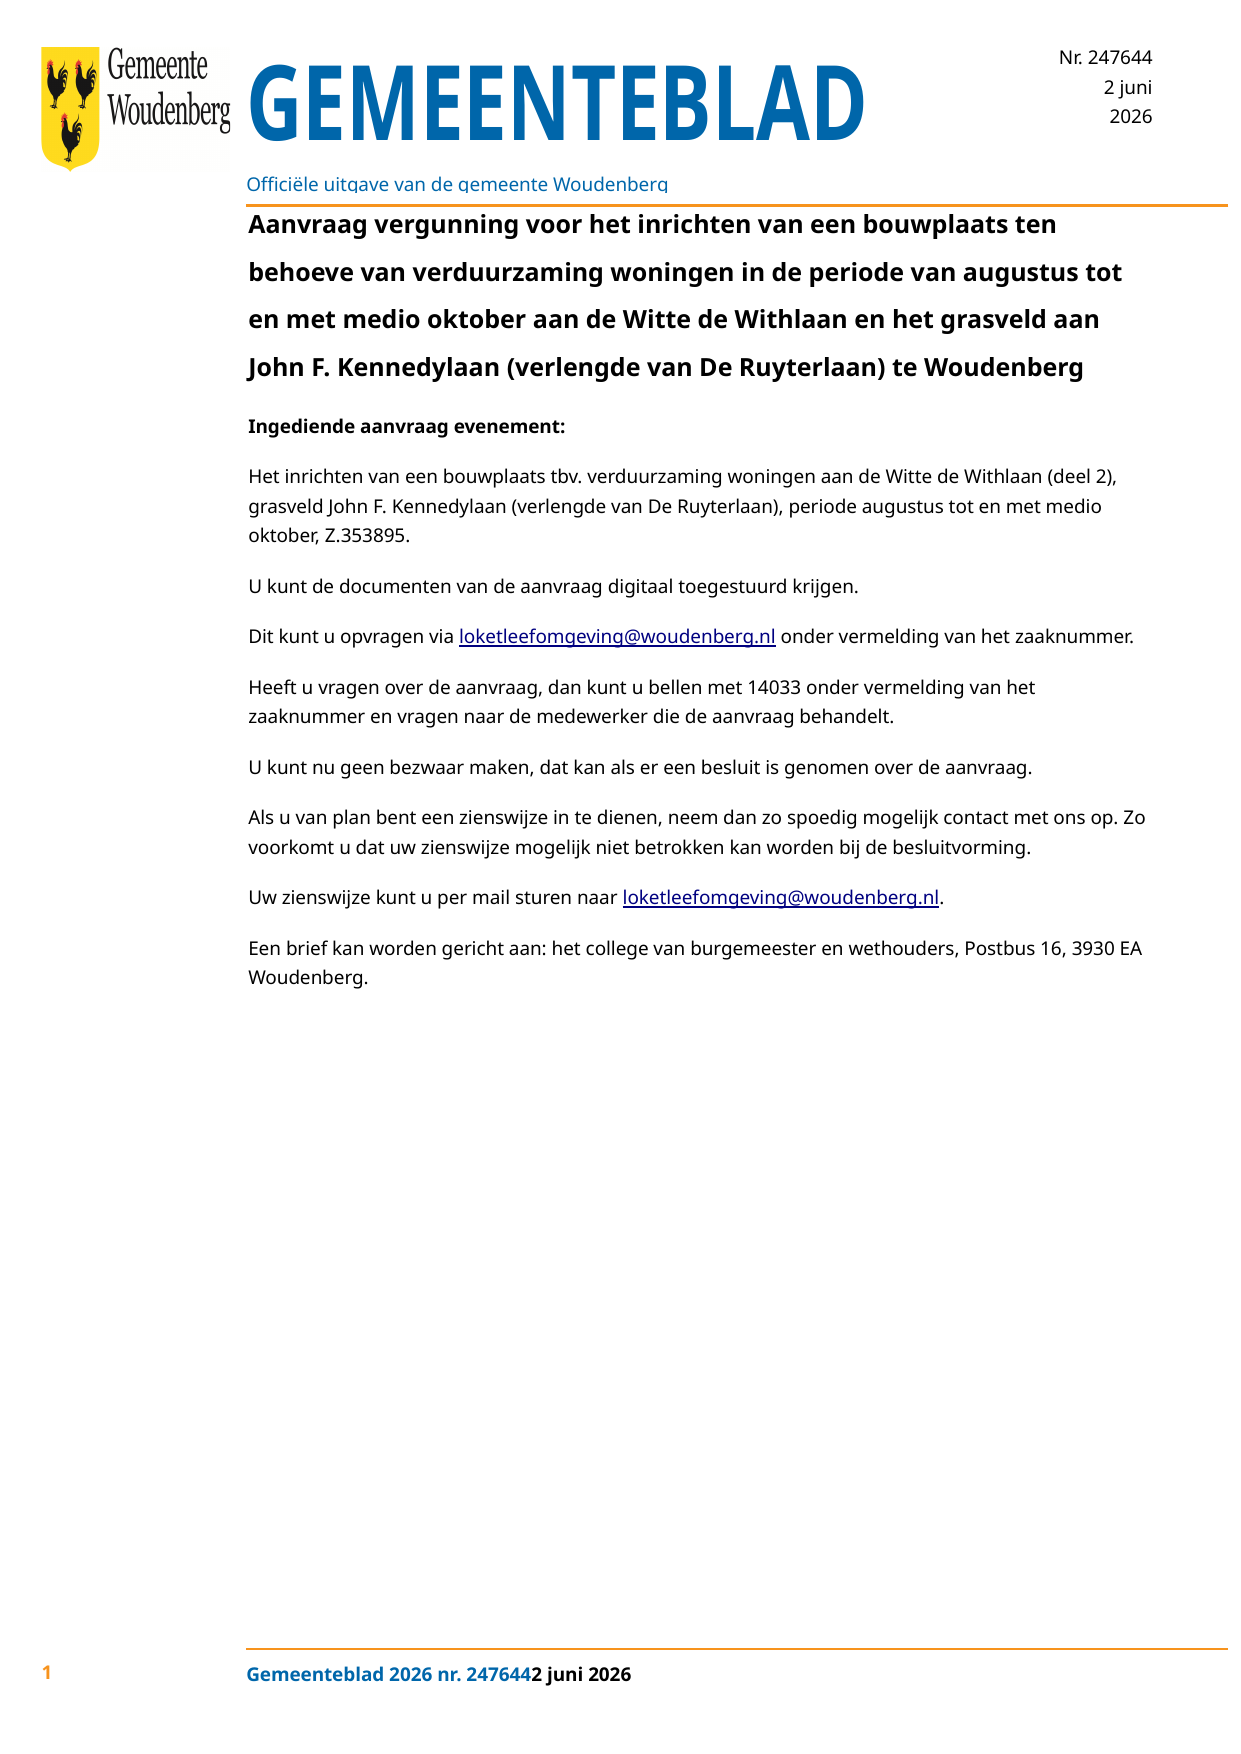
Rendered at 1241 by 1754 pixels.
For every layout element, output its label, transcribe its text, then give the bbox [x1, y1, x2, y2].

text Ingediende aanvraag evenement: [248, 413, 1152, 439]
text Als u van plan bent een zienswijze in te dienen, neem dan zo spoedig mogelijk contact met ons op. Zo voorkomt u dat uw zienswijze mogelijk niet betrokken kan worden bij de besluitvorming. [248, 804, 1152, 860]
text Aanvraag vergunning voor het inrichten van een bouwplaats ten behoeve van verduurzaming woningen in de periode van augustus tot en met medio oktober aan de Witte de Withlaan en het grasveld aan John F. Kennedylaan (verlengde van De Ruyterlaan) te Woudenberg [248, 207, 1152, 384]
text U kunt de documenten van de aanvraag digitaal toegestuurd krijgen. [248, 573, 1152, 599]
text Heeft u vragen over de aanvraag, dan kunt u bellen met 14033 onder vermelding van het zaaknummer en vragen naar de medewerker die de aanvraag behandelt. [248, 674, 1152, 729]
text Het inrichten van een bouwplaats tbv. verduurzaming woningen aan de Witte de Withlaan (deel 2), grasveld John F. Kennedylaan (verlengde van De Ruyterlaan), periode augustus tot en met medio oktober, Z.353895. [248, 463, 1152, 548]
picture [41, 47, 231, 172]
text Uw zienswijze kunt u per mail sturen naar loketleefomgeving@woudenberg.nl. [248, 884, 1152, 910]
text Dit kunt u opvragen via loketleefomgeving@woudenberg.nl onder vermelding van het zaaknummer. [248, 623, 1152, 649]
text Een brief kan worden gericht aan: het college van burgemeester en wethouders, Postbus 16, 3930 EA Woudenberg. [248, 935, 1152, 990]
text U kunt nu geen bezwaar maken, dat kan als er een besluit is genomen over de aanvraag. [248, 754, 1152, 780]
